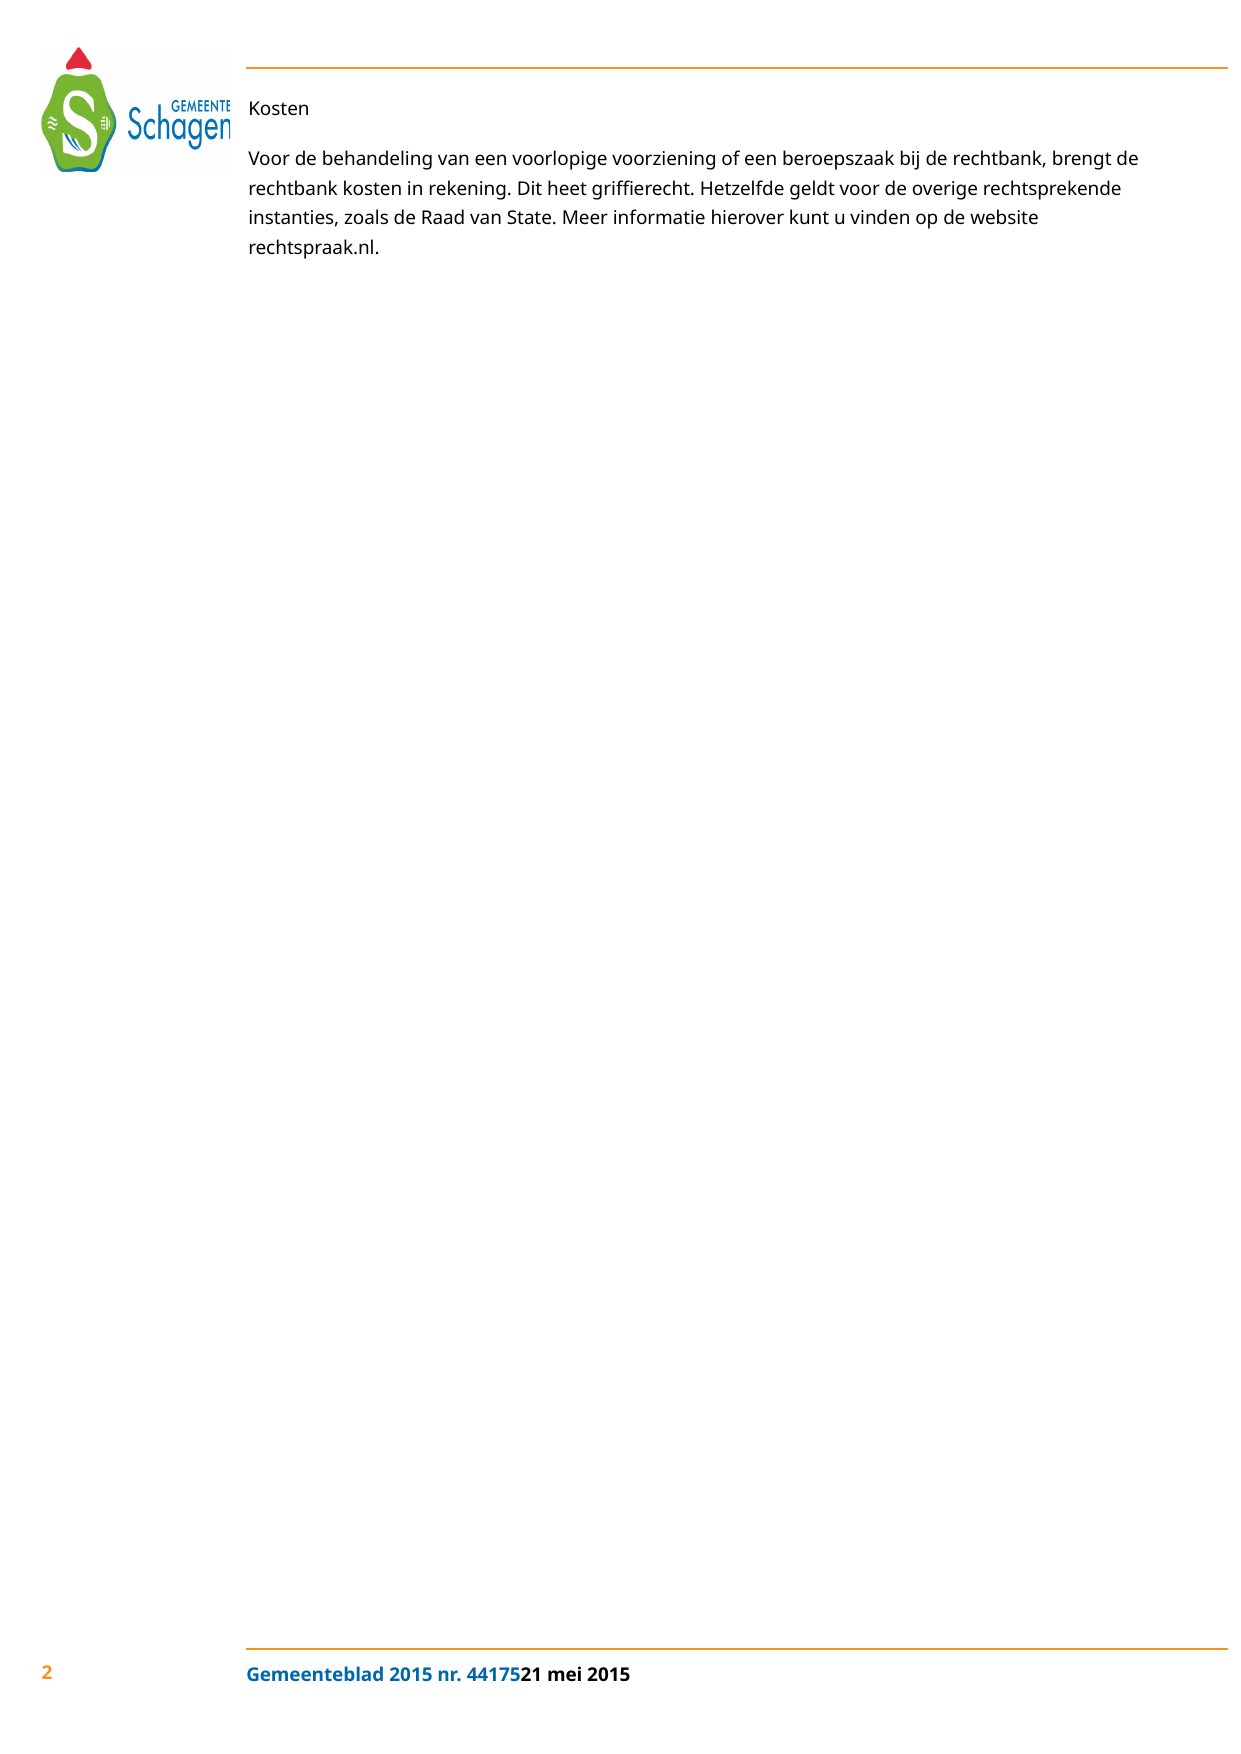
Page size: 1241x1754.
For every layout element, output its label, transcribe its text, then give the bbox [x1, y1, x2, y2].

text Kosten [248, 95, 1152, 121]
text Voor de behandeling van een voorlopige voorziening of een beroepszaak bij de rechtbank, brengt de rechtbank kosten in rekening. Dit heet griffierecht. Hetzelfde geldt voor de overige rechtsprekende instanties, zoals de Raad van State. Meer informatie hierover kunt u vinden op de website rechtspraak.nl. [248, 145, 1152, 260]
picture [41, 47, 231, 172]
